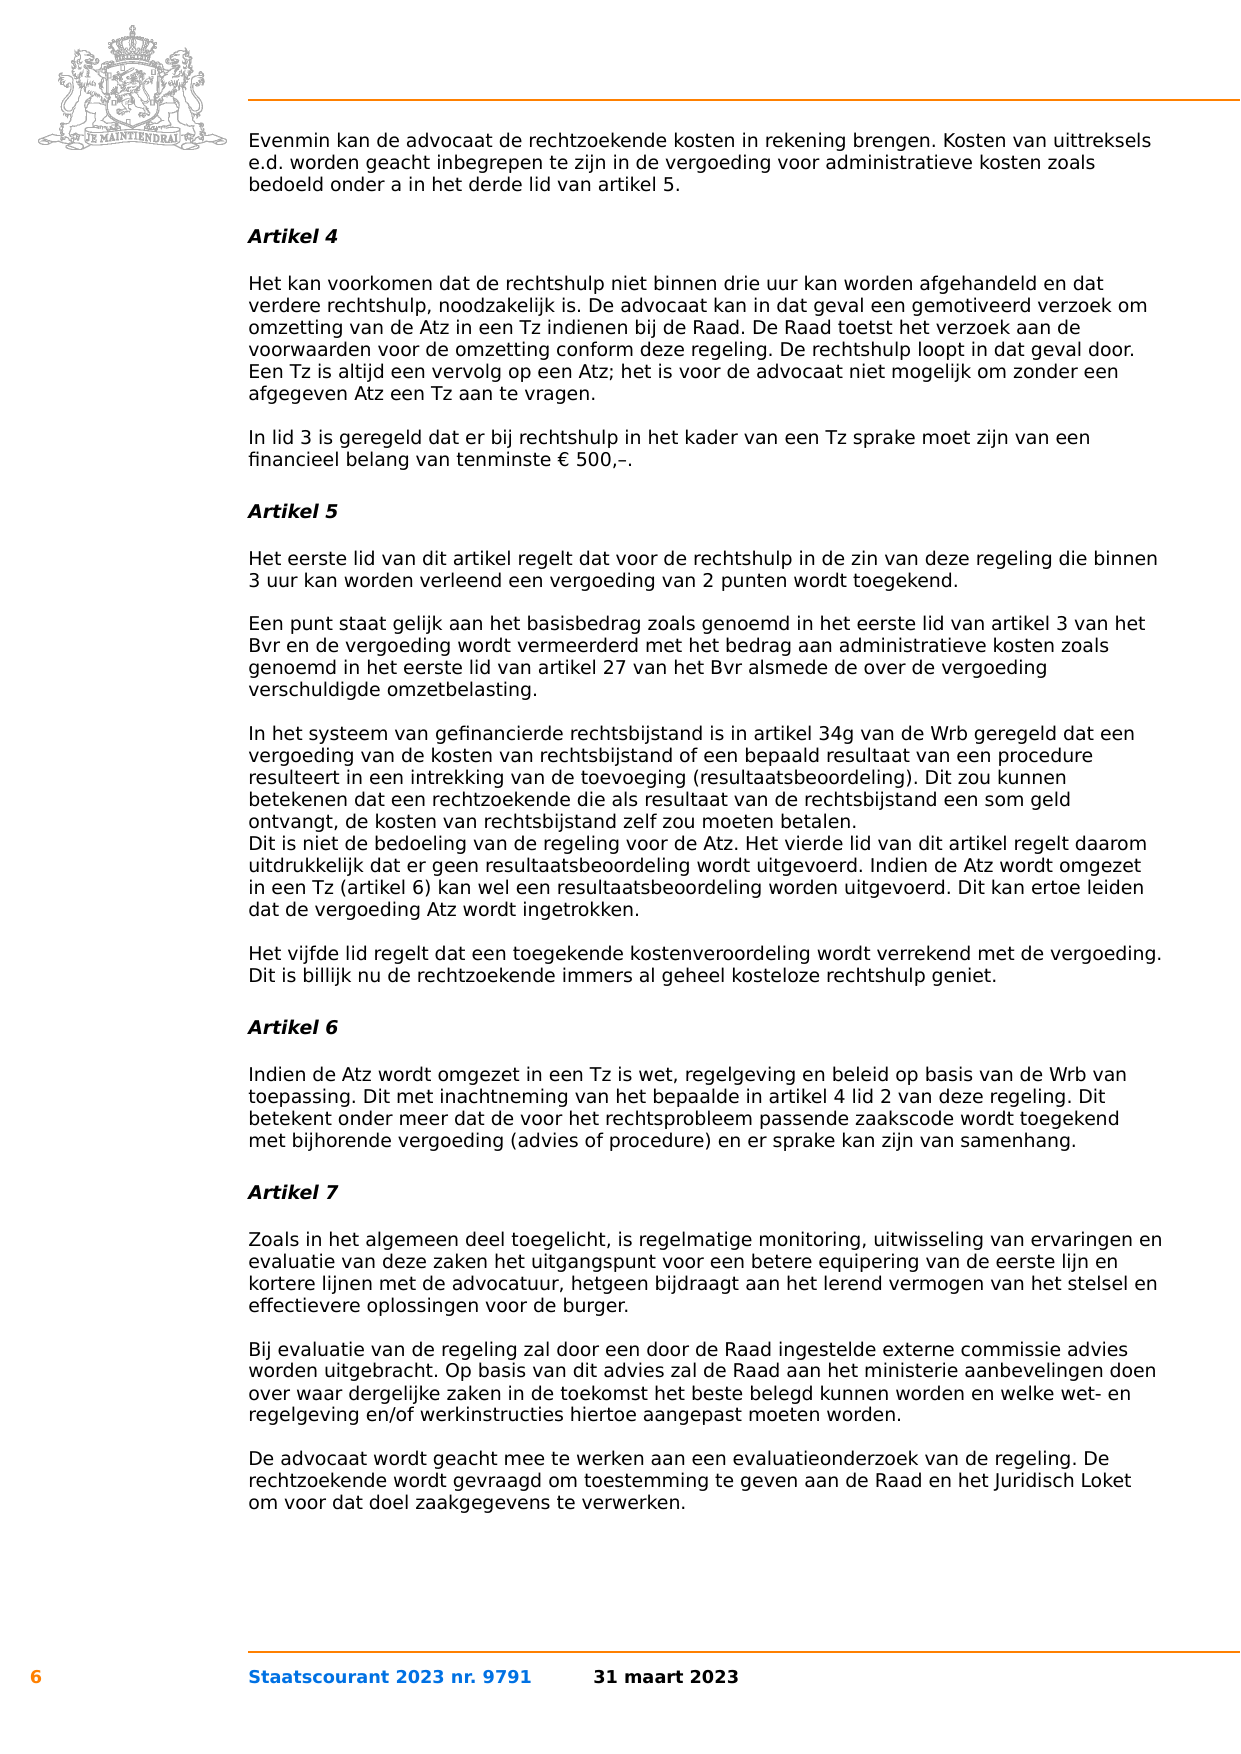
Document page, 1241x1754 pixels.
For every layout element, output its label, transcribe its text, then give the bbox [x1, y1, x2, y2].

text Bij evaluatie van de regeling zal door een door de Raad ingestelde externe commissie advies worden uitgebracht. Op basis van dit advies zal de Raad aan het ministerie aanbevelingen doen over waar dergelijke zaken in de toekomst het beste belegd kunnen worden en welke wet- en regelgeving en/of werkinstructies hiertoe aangepast moeten worden. [248, 1338, 1163, 1426]
text Een Tz is altijd een vervolg op een Atz; het is voor de advocaat niet mogelijk om zonder een afgegeven Atz een Tz aan te vragen. [248, 361, 1163, 405]
picture [38, 25, 227, 150]
subtitle Artikel 4 [248, 226, 1163, 248]
text Het vijfde lid regelt dat een toegekende kostenveroordeling wordt verrekend met de vergoeding. Dit is billijk nu de rechtzoekende immers al geheel kosteloze rechtshulp geniet. [248, 943, 1163, 987]
text Dit is niet de bedoeling van de regeling voor de Atz. Het vierde lid van dit artikel regelt daarom uitdrukkelijk dat er geen resultaatsbeoordeling wordt uitgevoerd. Indien de Atz wordt omgezet in een Tz (artikel 6) kan wel een resultaatsbeoordeling worden uitgevoerd. Dit kan ertoe leiden dat de vergoeding Atz wordt ingetrokken. [248, 833, 1163, 921]
subtitle Artikel 6 [248, 1017, 1163, 1039]
text Evenmin kan de advocaat de rechtzoekende kosten in rekening brengen. Kosten van uittreksels e.d. worden geacht inbegrepen te zijn in de vergoeding voor administratieve kosten zoals bedoeld onder a in het derde lid van artikel 5. [248, 130, 1163, 196]
text Het kan voorkomen dat de rechtshulp niet binnen drie uur kan worden afgehandeld en dat verdere rechtshulp, noodzakelijk is. De advocaat kan in dat geval een gemotiveerd verzoek om omzetting van de Atz in een Tz indienen bij de Raad. De Raad toetst het verzoek aan de voorwaarden voor de omzetting conform deze regeling. De rechtshulp loopt in dat geval door. [248, 273, 1163, 361]
text In lid 3 is geregeld dat er bij rechtshulp in het kader van een Tz sprake moet zijn van een financieel belang van tenminste € 500,–. [248, 427, 1163, 471]
text Het eerste lid van dit artikel regelt dat voor de rechtshulp in de zin van deze regeling die binnen 3 uur kan worden verleend een vergoeding van 2 punten wordt toegekend. [248, 547, 1163, 591]
subtitle Artikel 5 [248, 501, 1163, 522]
subtitle Artikel 7 [248, 1182, 1163, 1204]
text Een punt staat gelijk aan het basisbedrag zoals genoemd in het eerste lid van artikel 3 van het Bvr en de vergoeding wordt vermeerderd met het bedrag aan administratieve kosten zoals genoemd in het eerste lid van artikel 27 van het Bvr alsmede de over de vergoeding verschuldigde omzetbelasting. [248, 613, 1163, 701]
text Zoals in het algemeen deel toegelicht, is regelmatige monitoring, uitwisseling van ervaringen en evaluatie van deze zaken het uitgangspunt voor een betere equipering van de eerste lijn en kortere lijnen met de advocatuur, hetgeen bijdraagt aan het lerend vermogen van het stelsel en effectievere oplossingen voor de burger. [248, 1229, 1163, 1317]
text De advocaat wordt geacht mee te werken aan een evaluatieonderzoek van de regeling. De rechtzoekende wordt gevraagd om toestemming te geven aan de Raad en het Juridisch Loket om voor dat doel zaakgegevens te verwerken. [248, 1448, 1163, 1514]
text Indien de Atz wordt omgezet in een Tz is wet, regelgeving en beleid op basis van de Wrb van toepassing. Dit met inachtneming van het bepaalde in artikel 4 lid 2 van deze regeling. Dit betekent onder meer dat de voor het rechtsprobleem passende zaakscode wordt toegekend met bijhorende vergoeding (advies of procedure) en er sprake kan zijn van samenhang. [248, 1064, 1163, 1152]
text In het systeem van gefinancierde rechtsbijstand is in artikel 34g van de Wrb geregeld dat een vergoeding van de kosten van rechtsbijstand of een bepaald resultaat van een procedure resulteert in een intrekking van de toevoeging (resultaatsbeoordeling). Dit zou kunnen betekenen dat een rechtzoekende die als resultaat van de rechtsbijstand een som geld ontvangt, de kosten van rechtsbijstand zelf zou moeten betalen. [248, 723, 1163, 833]
